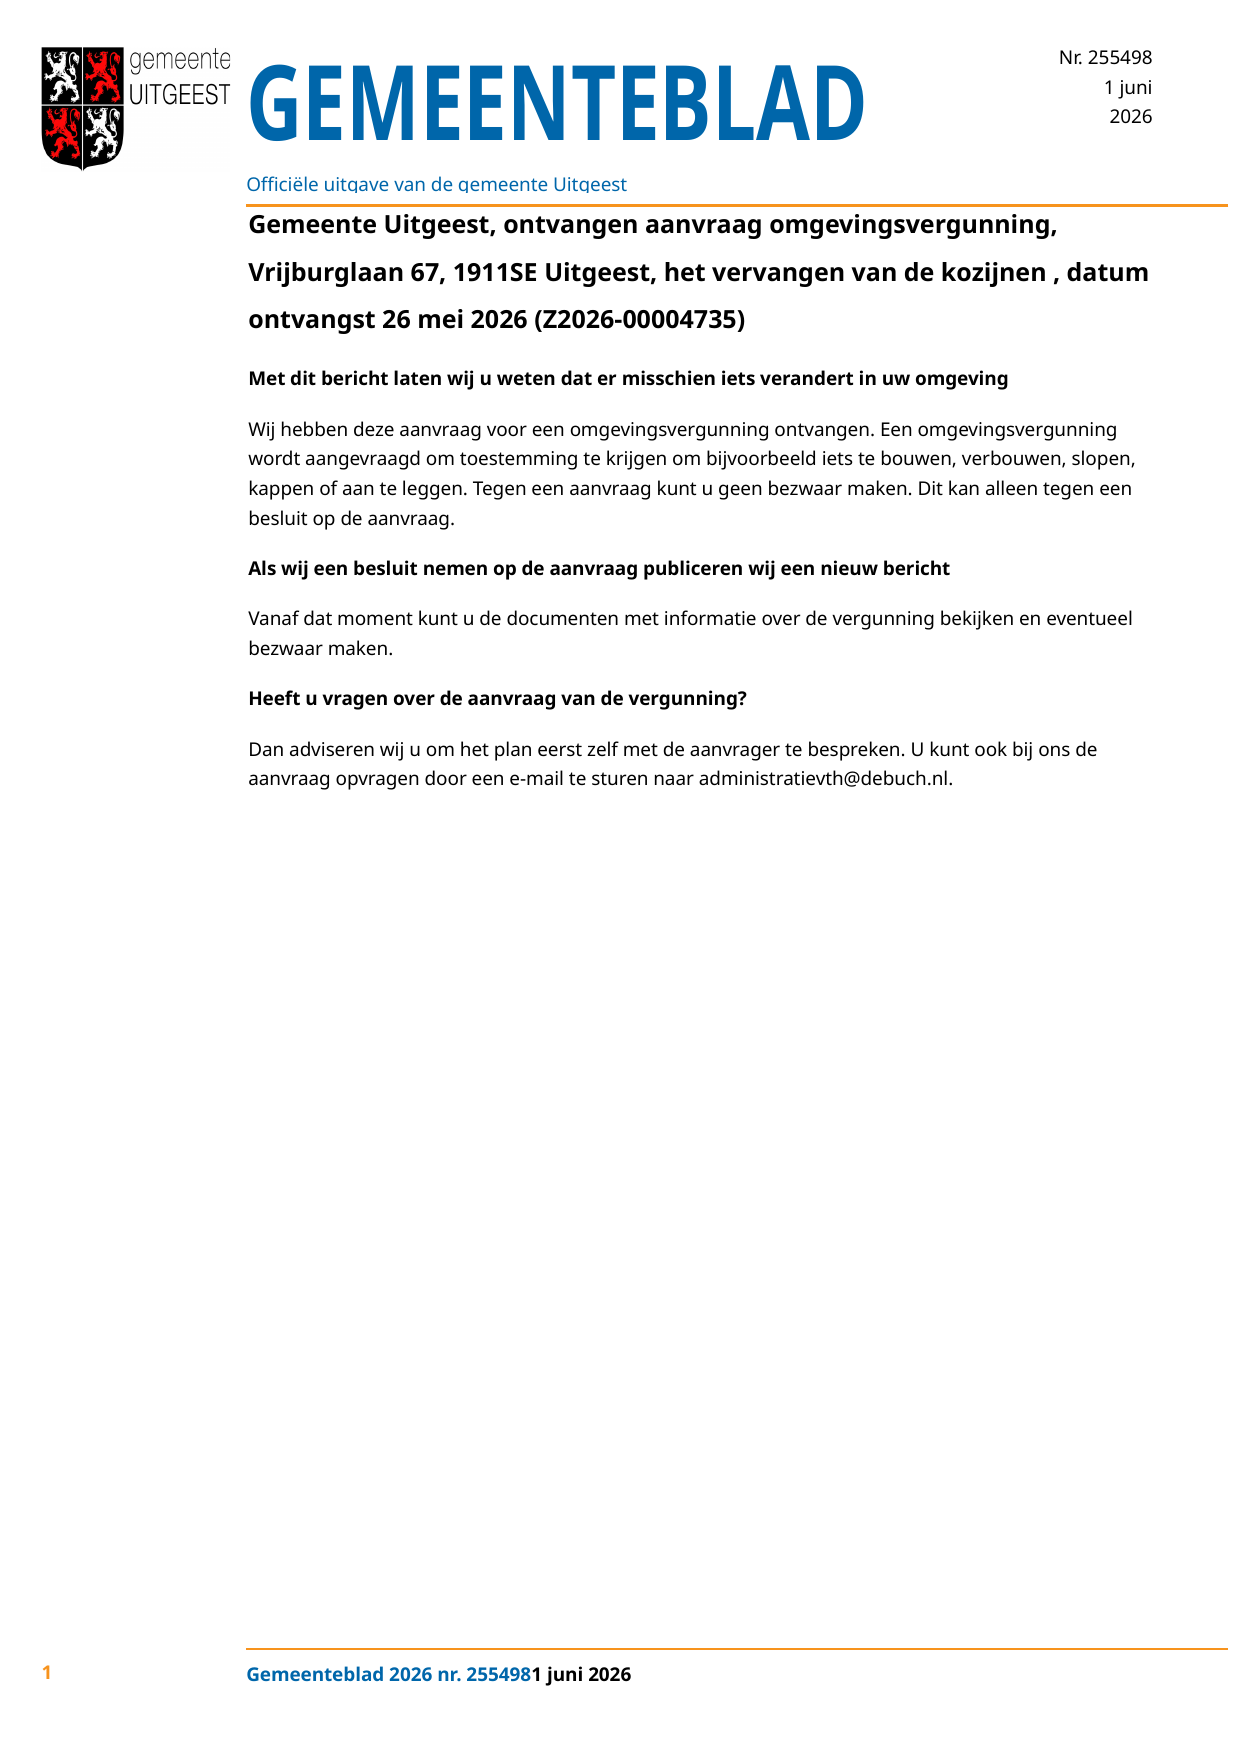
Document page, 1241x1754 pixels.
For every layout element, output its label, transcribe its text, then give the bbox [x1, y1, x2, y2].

text Dan adviseren wij u om het plan eerst zelf met de aanvrager te bespreken. U kunt ook bij ons de aanvraag opvragen door een e-mail te sturen naar administratievth@debuch.nl. [248, 736, 1152, 791]
text Met dit bericht laten wij u weten dat er misschien iets verandert in uw omgeving [248, 366, 1152, 391]
text Als wij een besluit nemen op de aanvraag publiceren wij een nieuw bericht [248, 555, 1152, 581]
text Vanaf dat moment kunt u de documenten met informatie over de vergunning bekijken en eventueel bezwaar maken. [248, 606, 1152, 661]
picture [41, 47, 231, 172]
text Gemeente Uitgeest, ontvangen aanvraag omgevingsvergunning, Vrijburglaan 67, 1911SE Uitgeest, het vervangen van de kozijnen , datum ontvangst 26 mei 2026 (Z2026-00004735) [248, 207, 1152, 336]
text Heeft u vragen over de aanvraag van de vergunning? [248, 686, 1152, 711]
text Wij hebben deze aanvraag voor een omgevingsvergunning ontvangen. Een omgevingsvergunning wordt aangevraagd om toestemming te krijgen om bijvoorbeeld iets te bouwen, verbouwen, slopen, kappen of aan te leggen. Tegen een aanvraag kunt u geen bezwaar maken. Dit kan alleen tegen een besluit op de aanvraag. [248, 416, 1152, 530]
